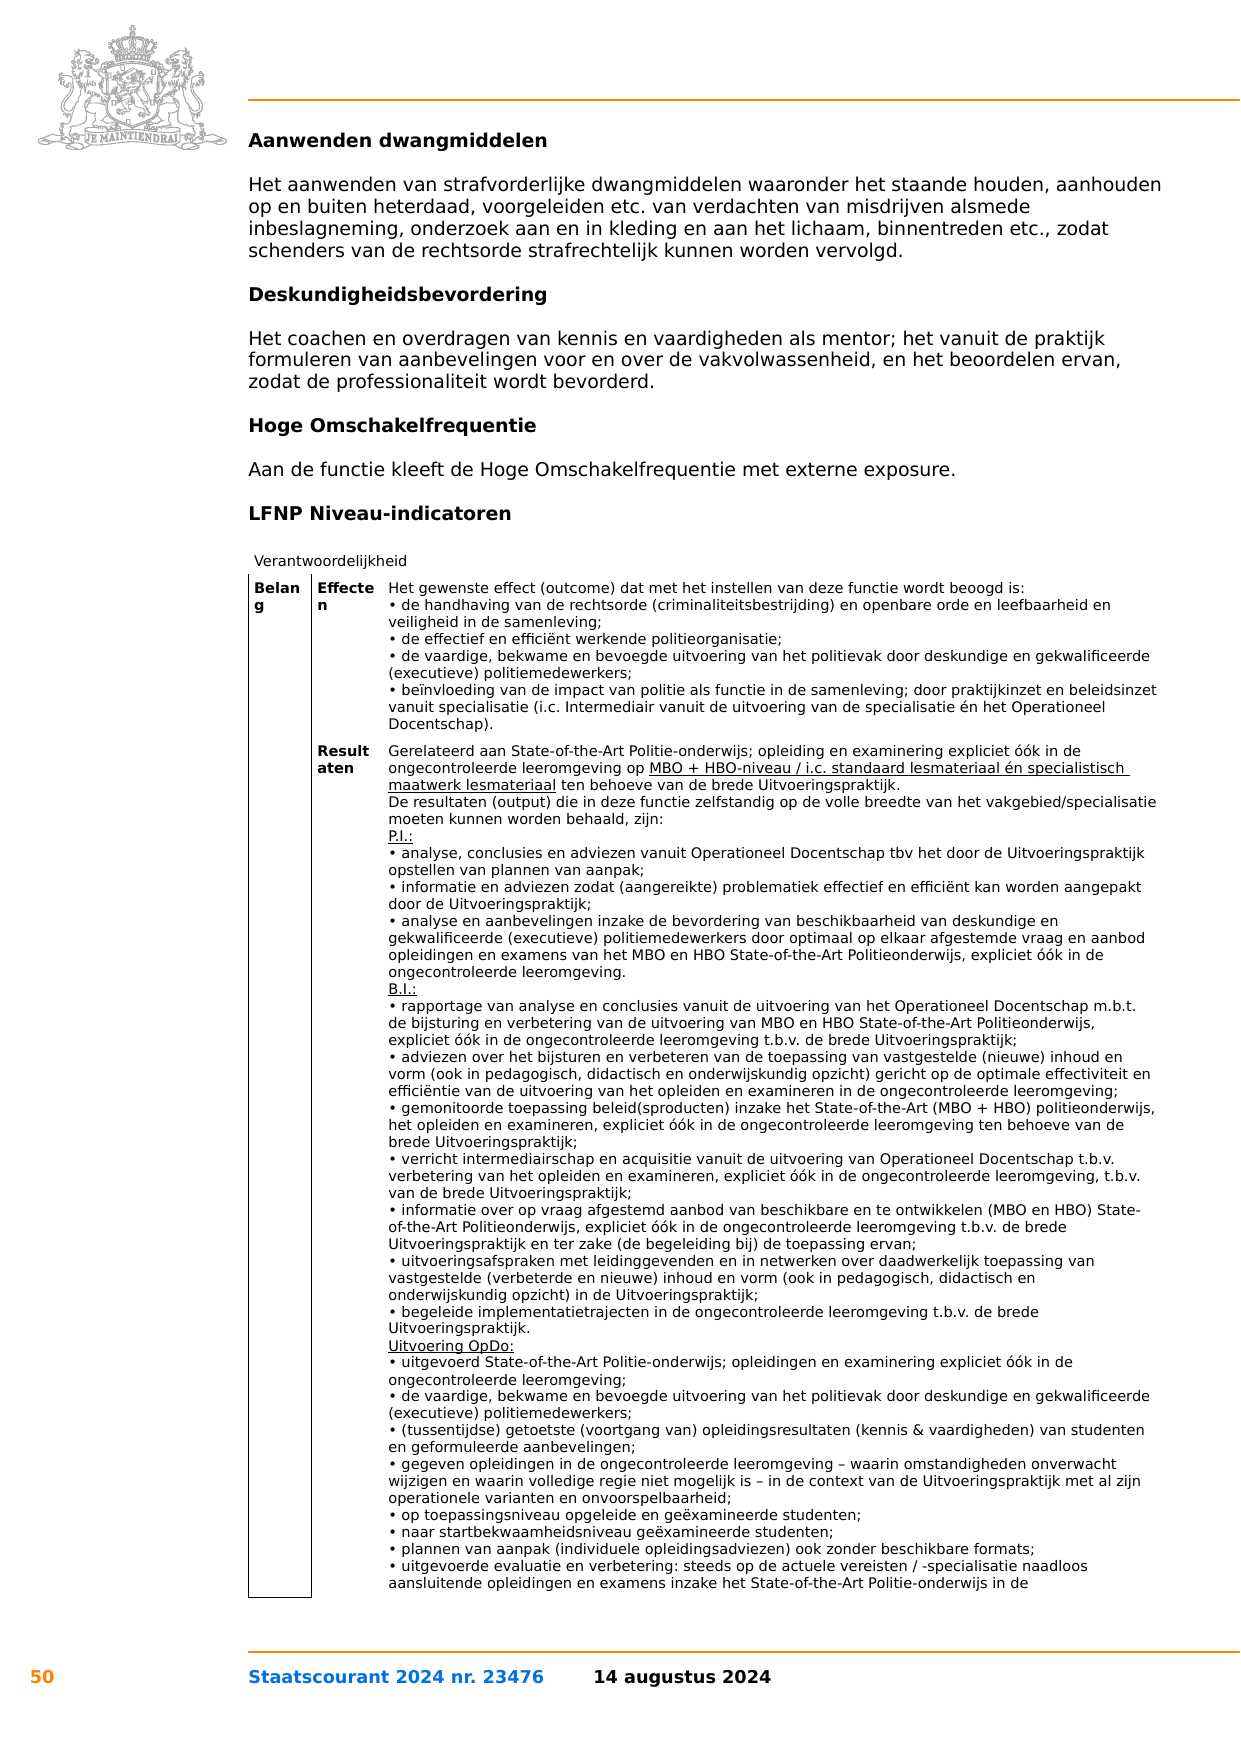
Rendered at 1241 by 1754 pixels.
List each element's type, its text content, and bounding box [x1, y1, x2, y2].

table_cell [249, 738, 311, 1597]
text Aan de functie kleeft de Hoge Omschakelfrequentie met externe exposure. [248, 459, 1163, 481]
table_header Verantwoordelijkheid [249, 548, 1163, 574]
subtitle LFNP Niveau-indicatoren [248, 503, 1163, 525]
table_cell Het gewenste effect (outcome) dat met het instellen van deze functie wordt beoogd is: • de handhaving van de rechtsorde (criminaliteitsbestrijding) en openbare orde en leefbaarheid en veiligheid in de samenleving; • de effectief en efficiënt werkende politieorganisatie; • de vaardige, bekwame en bevoegde uitvoering van het politievak door deskundige en gekwalificeerde (executieve) politiemedewerkers; • beïnvloeding van de impact van politie als functie in de samenleving; door praktijkinzet en beleidsinzet vanuit specialisatie (i.c. Intermediair vanuit de uitvoering van de specialisatie én het Operationeel Docentschap). [383, 575, 1163, 737]
picture [38, 25, 227, 150]
text Het aanwenden van strafvorderlijke dwangmiddelen waaronder het staande houden, aanhouden op en buiten heterdaad, voorgeleiden etc. van verdachten van misdrijven alsmede inbeslagneming, onderzoek aan en in kleding en aan het lichaam, binnentreden etc., zodat schenders van de rechtsorde strafrechtelijk kunnen worden vervolgd. [248, 174, 1163, 262]
subtitle Deskundigheidsbevordering [248, 283, 1163, 306]
subtitle Hoge Omschakelfrequentie [248, 415, 1163, 437]
text Het coachen en overdragen van kennis en vaardigheden als mentor; het vanuit de praktijk formuleren van aanbevelingen voor en over de vakvolwassenheid, en het beoordelen ervan, zodat de professionaliteit wordt bevorderd. [248, 327, 1163, 393]
subtitle Aanwenden dwangmiddelen [248, 130, 1163, 152]
table_cell Belang [249, 575, 311, 737]
table_cell Effecten [312, 575, 382, 737]
table_cell Resultaten [312, 739, 382, 1597]
table_cell Gerelateerd aan State-of-the-Art Politie-onderwijs; opleiding en examinering expliciet óók in de ongecontroleerde leeromgeving op MBO + HBO-niveau / i.c. standaard lesmateriaal én specialistisch maatwerk lesmateriaal ten behoeve van de brede Uitvoeringspraktijk. De resultaten (output) die in deze functie zelfstandig op de volle breedte van het vakgebied/specialisatie moeten kunnen worden behaald, zijn: P.I.: • analyse, conclusies en adviezen vanuit Operationeel Docentschap tbv het door de Uitvoeringspraktijk opstellen van plannen van aanpak; • informatie en adviezen zodat (aangereikte) problematiek effectief en efficiënt kan worden aangepakt door de Uitvoeringspraktijk; • analyse en aanbevelingen inzake de bevordering van beschikbaarheid van deskundige en gekwalificeerde (executieve) politiemedewerkers door optimaal op elkaar afgestemde vraag en aanbod opleidingen en examens van het MBO en HBO State-of-the-Art Politieonderwijs, expliciet óók in de ongecontroleerde leeromgeving. B.I.: • rapportage van analyse en conclusies vanuit de uitvoering van het Operationeel Docentschap m.b.t. de bijsturing en verbetering van de uitvoering van MBO en HBO State-of-the-Art Politieonderwijs, expliciet óók in de ongecontroleerde leeromgeving t.b.v. de brede Uitvoeringspraktijk; • adviezen over het bijsturen en verbeteren van de toepassing van vastgestelde (nieuwe) inhoud en vorm (ook in pedagogisch, didactisch en onderwijskundig opzicht) gericht op de optimale effectiviteit en efficiëntie van de uitvoering van het opleiden en examineren in de ongecontroleerde leeromgeving; • gemonitoorde toepassing beleid(sproducten) inzake het State-of-the-Art (MBO + HBO) politieonderwijs, het opleiden en examineren, expliciet óók in de ongecontroleerde leeromgeving ten behoeve van de brede Uitvoeringspraktijk; • verricht intermediairschap en acquisitie vanuit de uitvoering van Operationeel Docentschap t.b.v. verbetering van het opleiden en examineren, expliciet óók in de ongecontroleerde leeromgeving, t.b.v. van de brede Uitvoeringspraktijk; • informatie over op vraag afgestemd aanbod van beschikbare en te ontwikkelen (MBO en HBO) State-of-the-Art Politieonderwijs, expliciet óók in de ongecontroleerde leeromgeving t.b.v. de brede Uitvoeringspraktijk en ter zake (de begeleiding bij) de toepassing ervan; • uitvoeringsafspraken met leidinggevenden en in netwerken over daadwerkelijk toepassing van vastgestelde (verbeterde en nieuwe) inhoud en vorm (ook in pedagogisch, didactisch en onderwijskundig opzicht) in de Uitvoeringspraktijk; • begeleide implementatietrajecten in de ongecontroleerde leeromgeving t.b.v. de brede Uitvoeringspraktijk. Uitvoering OpDo: • uitgevoerd State-of-the-Art Politie-onderwijs; opleidingen en examinering expliciet óók in de ongecontroleerde leeromgeving; • de vaardige, bekwame en bevoegde uitvoering van het politievak door deskundige en gekwalificeerde (executieve) politiemedewerkers; • (tussentijdse) getoetste (voortgang van) opleidingsresultaten (kennis & vaardigheden) van studenten en geformuleerde aanbevelingen; • gegeven opleidingen in de ongecontroleerde leeromgeving – waarin omstandigheden onverwacht wijzigen en waarin volledige regie niet mogelijk is – in de context van de Uitvoeringspraktijk met al zijn operationele varianten en onvoorspelbaarheid; • op toepassingsniveau opgeleide en geëxamineerde studenten; • naar startbekwaamheidsniveau geëxamineerde studenten; • plannen van aanpak (individuele opleidingsadviezen) ook zonder beschikbare formats; • uitgevoerde evaluatie en verbetering: steeds op de actuele vereisten / -specialisatie naadloos aansluitende opleidingen en examens inzake het State-of-the-Art Politie-onderwijs in de [383, 739, 1163, 1597]
